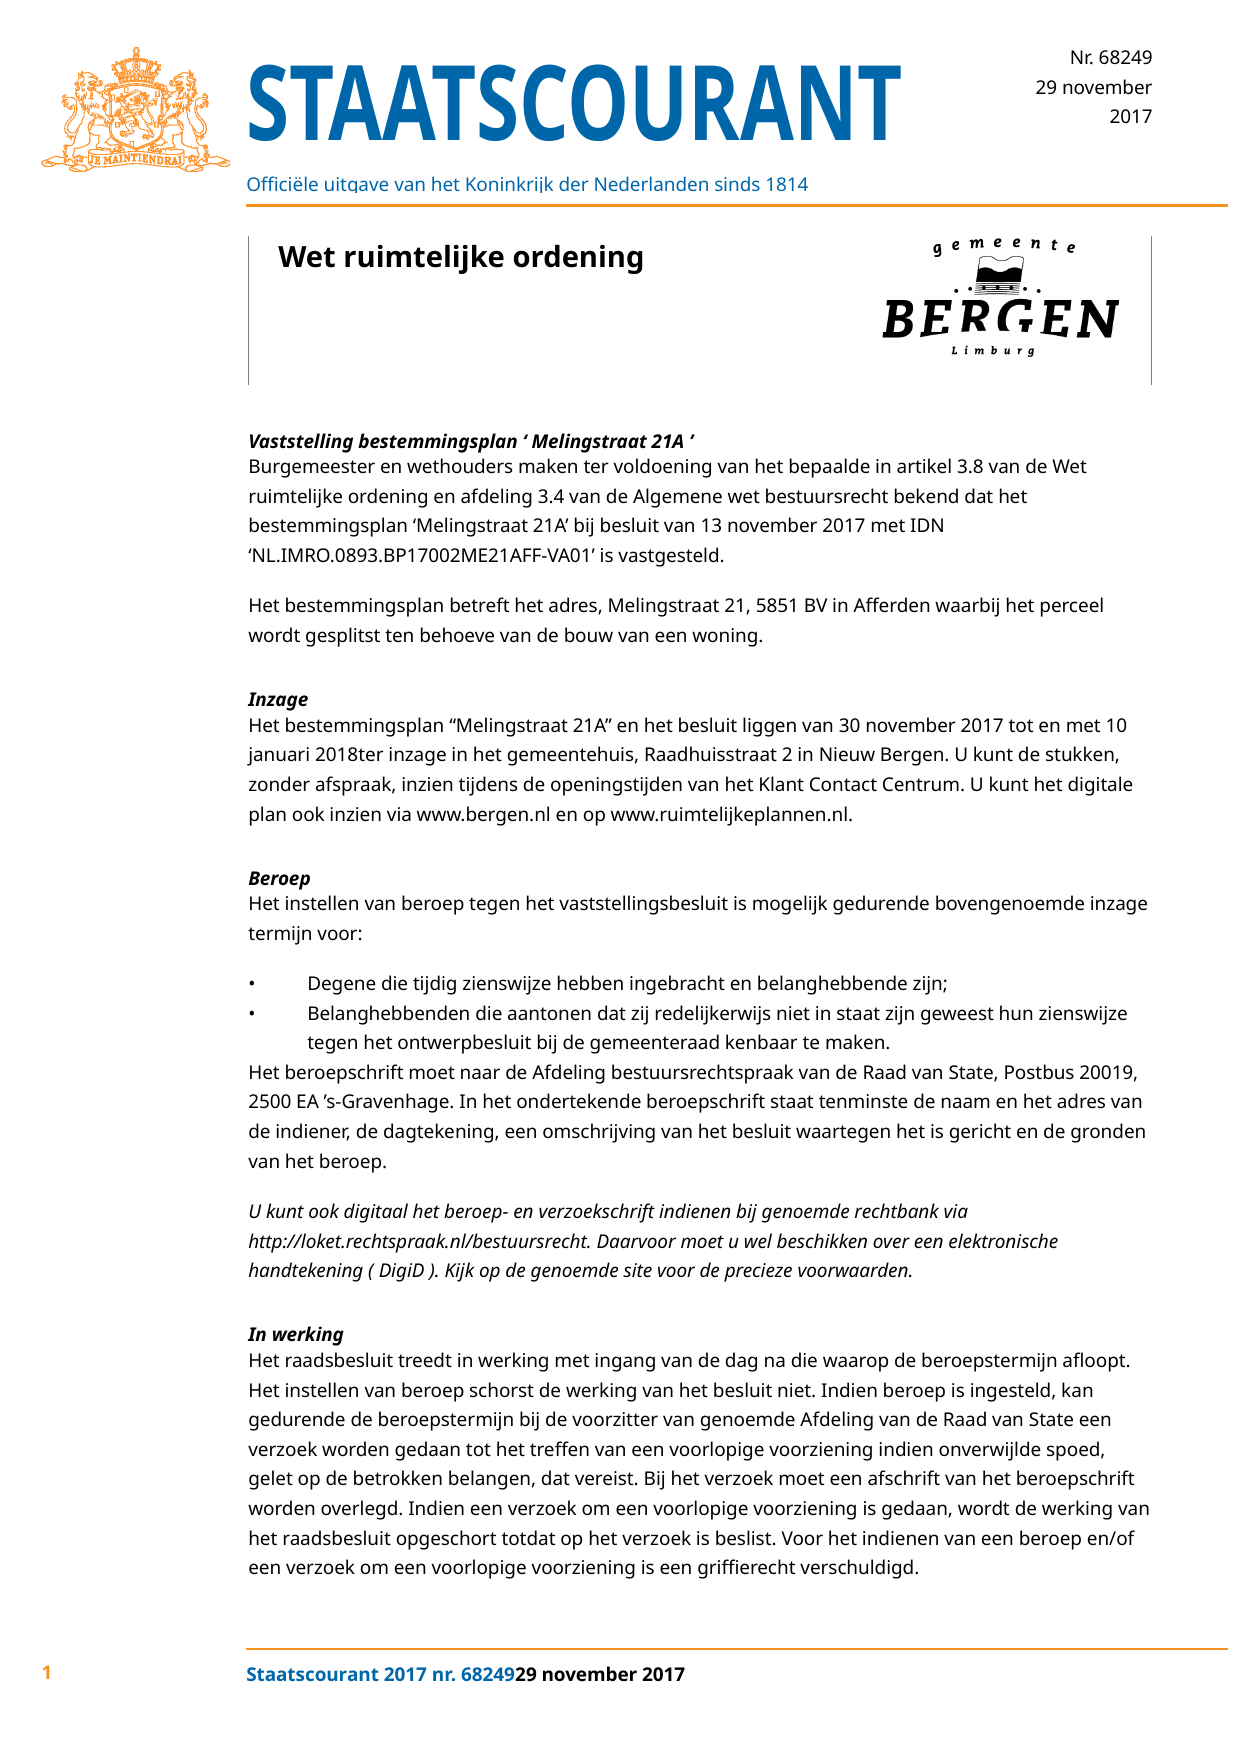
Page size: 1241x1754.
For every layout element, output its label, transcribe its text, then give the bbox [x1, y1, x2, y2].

picture [882, 236, 1119, 359]
picture [41, 47, 231, 172]
text Het instellen van beroep tegen het vaststellingsbesluit is mogelijk gedurende bovengenoemde inzage termijn voor: [248, 890, 1152, 946]
text Beroep [248, 865, 1152, 890]
text Het beroepschrift moet naar de Afdeling bestuursrechtspraak van de Raad van State, Postbus 20019, 2500 EA ’s-Gravenhage. In het ondertekende beroepschrift staat tenminste de naam en het adres van de indiener, de dagtekening, een omschrijving van het besluit waartegen het is gericht en de gronden van het beroep. [248, 1059, 1152, 1174]
list Degene die tijdig zienswijze hebben ingebracht en belanghebbende zijn; [248, 970, 1152, 996]
text Het bestemmingsplan “Melingstraat 21A” en het besluit liggen van 30 november 2017 tot en met 10 januari 2018ter inzage in het gemeentehuis, Raadhuisstraat 2 in Nieuw Bergen. U kunt de stukken, zonder afspraak, inzien tijdens de openingstijden van het Klant Contact Centrum. U kunt het digitale plan ook inzien via www.bergen.nl en op www.ruimtelijkeplannen.nl. [248, 712, 1152, 826]
list Belanghebbenden die aantonen dat zij redelijkerwijs niet in staat zijn geweest hun zienswijze tegen het ontwerpbesluit bij de gemeenteraad kenbaar te maken. [248, 1000, 1152, 1055]
text U kunt ook digitaal het beroep- en verzoekschrift indienen bij genoemde rechtbank via http://loket.rechtspraak.nl/bestuursrecht. Daarvoor moet u wel beschikken over een elektronische handtekening ( DigiD ). Kijk op de genoemde site voor de precieze voorwaarden. [248, 1198, 1152, 1283]
text Het raadsbesluit treedt in werking met ingang van de dag na die waarop de beroepstermijn afloopt. Het instellen van beroep schorst de werking van het besluit niet. Indien beroep is ingesteld, kan gedurende de beroepstermijn bij de voorzitter van genoemde Afdeling van de Raad van State een verzoek worden gedaan tot het treffen van een voorlopige voorziening indien onverwijlde spoed, gelet op de betrokken belangen, dat vereist. Bij het verzoek moet een afschrift van het beroepschrift worden overlegd. Indien een verzoek om een voorlopige voorziening is gedaan, wordt de werking van het raadsbesluit opgeschort totdat op het verzoek is beslist. Voor het indienen van een beroep en/of een verzoek om een voorlopige voorziening is een griffierecht verschuldigd. [248, 1347, 1152, 1580]
text In werking [248, 1321, 1152, 1347]
text Vaststelling bestemmingsplan ‘ Melingstraat 21A ’ [248, 428, 1152, 453]
text Het bestemmingsplan betreft het adres, Melingstraat 21, 5851 BV in Afferden waarbij het perceel wordt gesplitst ten behoeve van de bouw van een woning. [248, 593, 1152, 648]
table_header [850, 236, 1151, 385]
table_header Wet ruimtelijke ordening [249, 236, 850, 385]
text Inzage [248, 686, 1152, 712]
text Burgemeester en wethouders maken ter voldoening van het bepaalde in artikel 3.8 van de Wet ruimtelijke ordening en afdeling 3.4 van de Algemene wet bestuursrecht bekend dat het bestemmingsplan ‘Melingstraat 21A’ bij besluit van 13 november 2017 met IDN ‘NL.IMRO.0893.BP17002ME21AFF-VA01’ is vastgesteld. [248, 453, 1152, 568]
